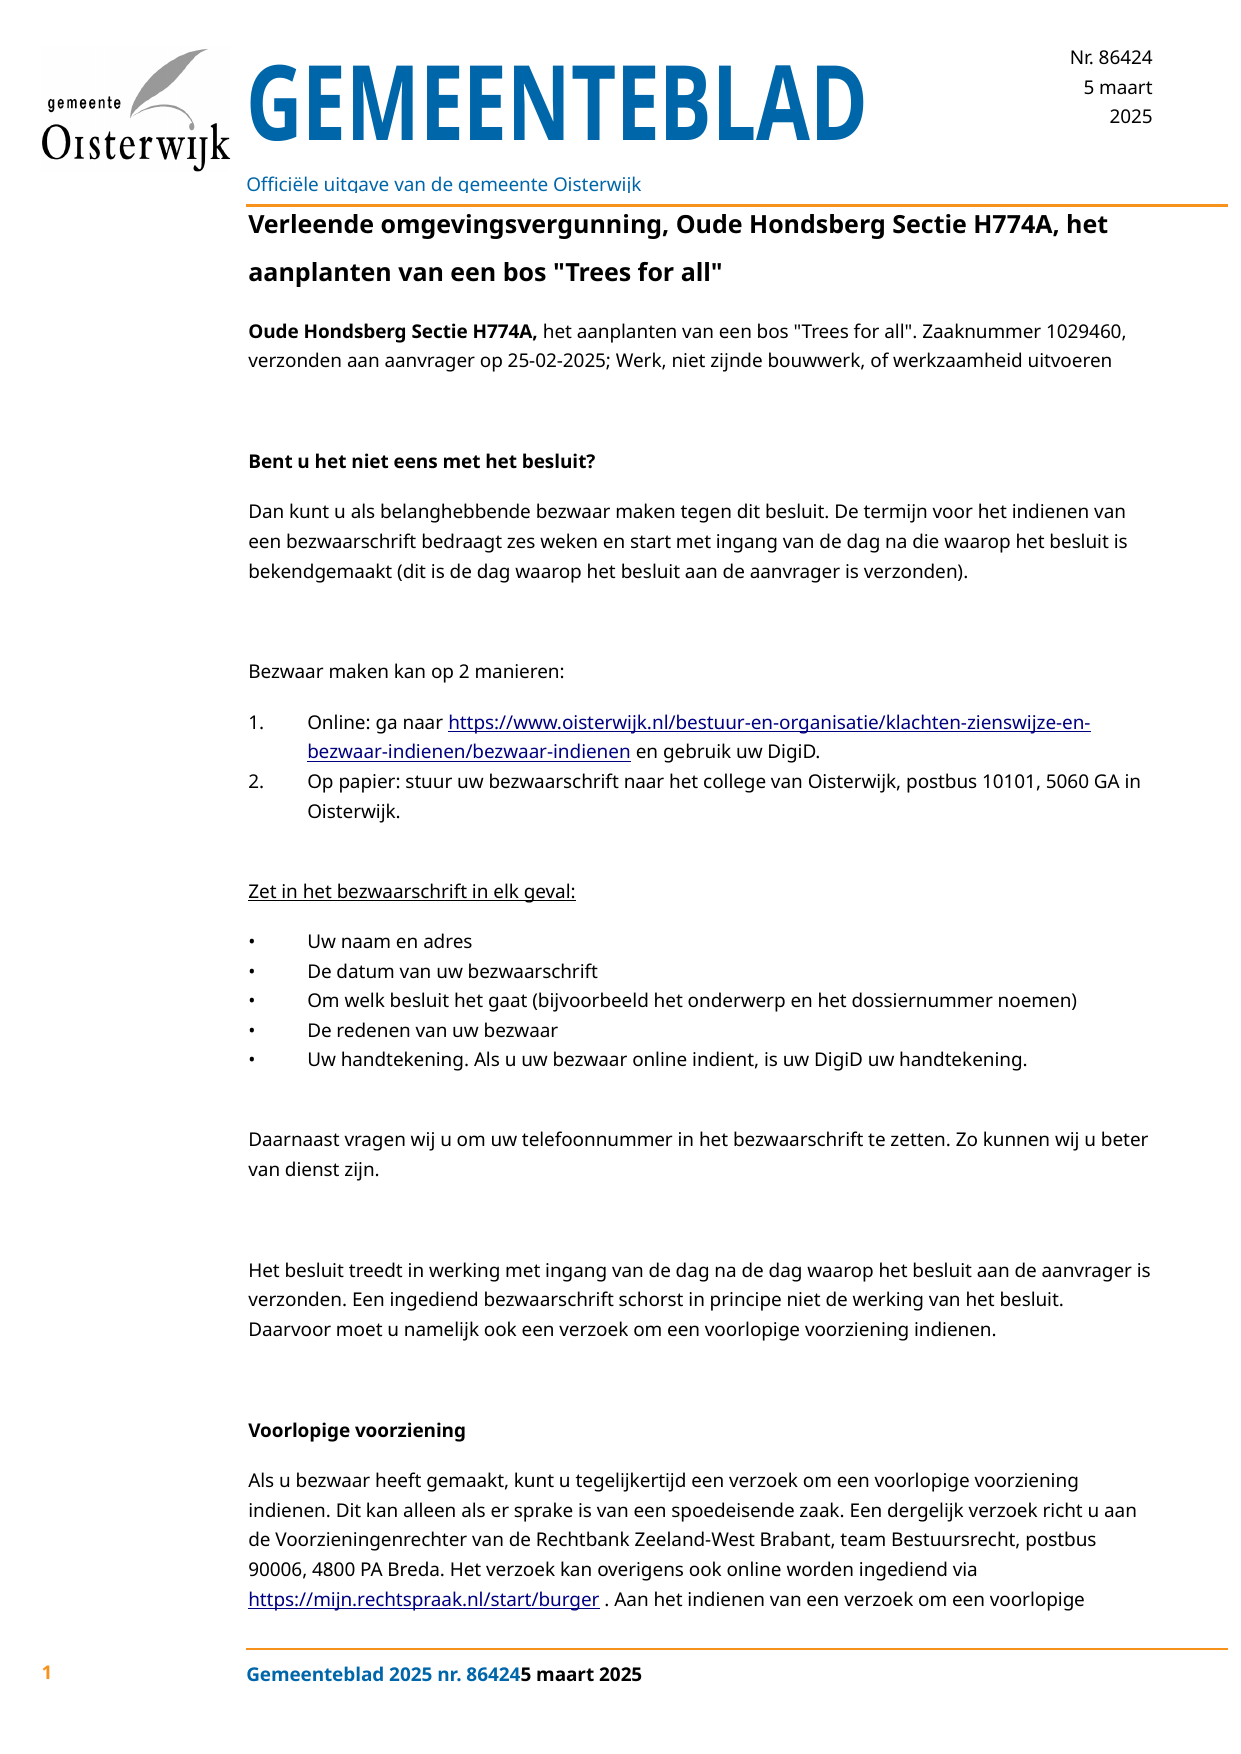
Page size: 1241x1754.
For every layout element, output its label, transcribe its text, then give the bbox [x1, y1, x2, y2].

text Het besluit treedt in werking met ingang van de dag na de dag waarop het besluit aan de aanvrager is verzonden. Een ingediend bezwaarschrift schorst in principe niet de werking van het besluit. Daarvoor moet u namelijk ook een verzoek om een voorlopige voorziening indienen. [248, 1257, 1152, 1342]
list Uw naam en adres [248, 928, 1152, 954]
text Zet in het bezwaarschrift in elk geval: [248, 878, 1152, 904]
text Daarnaast vragen wij u om uw telefoonnummer in het bezwaarschrift te zetten. Zo kunnen wij u beter van dienst zijn. [248, 1127, 1152, 1182]
list De datum van uw bezwaarschrift [248, 958, 1152, 984]
text Bezwaar maken kan op 2 manieren: [248, 659, 1152, 684]
list Om welk besluit het gaat (bijvoorbeeld het onderwerp en het dossiernummer noemen) [248, 987, 1152, 1013]
text Verleende omgevingsvergunning, Oude Hondsberg Sectie H774A, het aanplanten van een bos "Trees for all" [248, 207, 1152, 288]
list De redenen van uw bezwaar [248, 1017, 1152, 1043]
list Uw handtekening. Als u uw bezwaar online indient, is uw DigiD uw handtekening. [248, 1047, 1152, 1072]
text Bent u het niet eens met het besluit? [248, 448, 1152, 474]
picture [41, 47, 231, 172]
text Oude Hondsberg Sectie H774A, het aanplanten van een bos "Trees for all". Zaaknummer 1029460, verzonden aan aanvrager op 25-02-2025; Werk, niet zijnde bouwwerk, of werkzaamheid uitvoeren [248, 318, 1152, 373]
text Als u bezwaar heeft gemaakt, kunt u tegelijkertijd een verzoek om een voorlopige voorziening indienen. Dit kan alleen als er sprake is van een spoedeisende zaak. Een dergelijk verzoek richt u aan de Voorzieningenrechter van de Rechtbank Zeeland-West Brabant, team Bestuursrecht, postbus 90006, 4800 PA Breda. Het verzoek kan overigens ook online worden ingediend via https://mijn.rechtspraak.nl/start/burger . Aan het indienen van een verzoek om een voorlopige [248, 1467, 1152, 1612]
list Online: ga naar https://www.oisterwijk.nl/bestuur-en-organisatie/klachten-zienswijze-en-bezwaar-indienen/bezwaar-indienen en gebruik uw DigiD. [248, 709, 1152, 764]
text Dan kunt u als belanghebbende bezwaar maken tegen dit besluit. De termijn voor het indienen van een bezwaarschrift bedraagt zes weken en start met ingang van de dag na die waarop het besluit is bekendgemaakt (dit is de dag waarop het besluit aan de aanvrager is verzonden). [248, 499, 1152, 584]
list Op papier: stuur uw bezwaarschrift naar het college van Oisterwijk, postbus 10101, 5060 GA in Oisterwijk. [248, 768, 1152, 824]
text Voorlopige voorziening [248, 1417, 1152, 1443]
